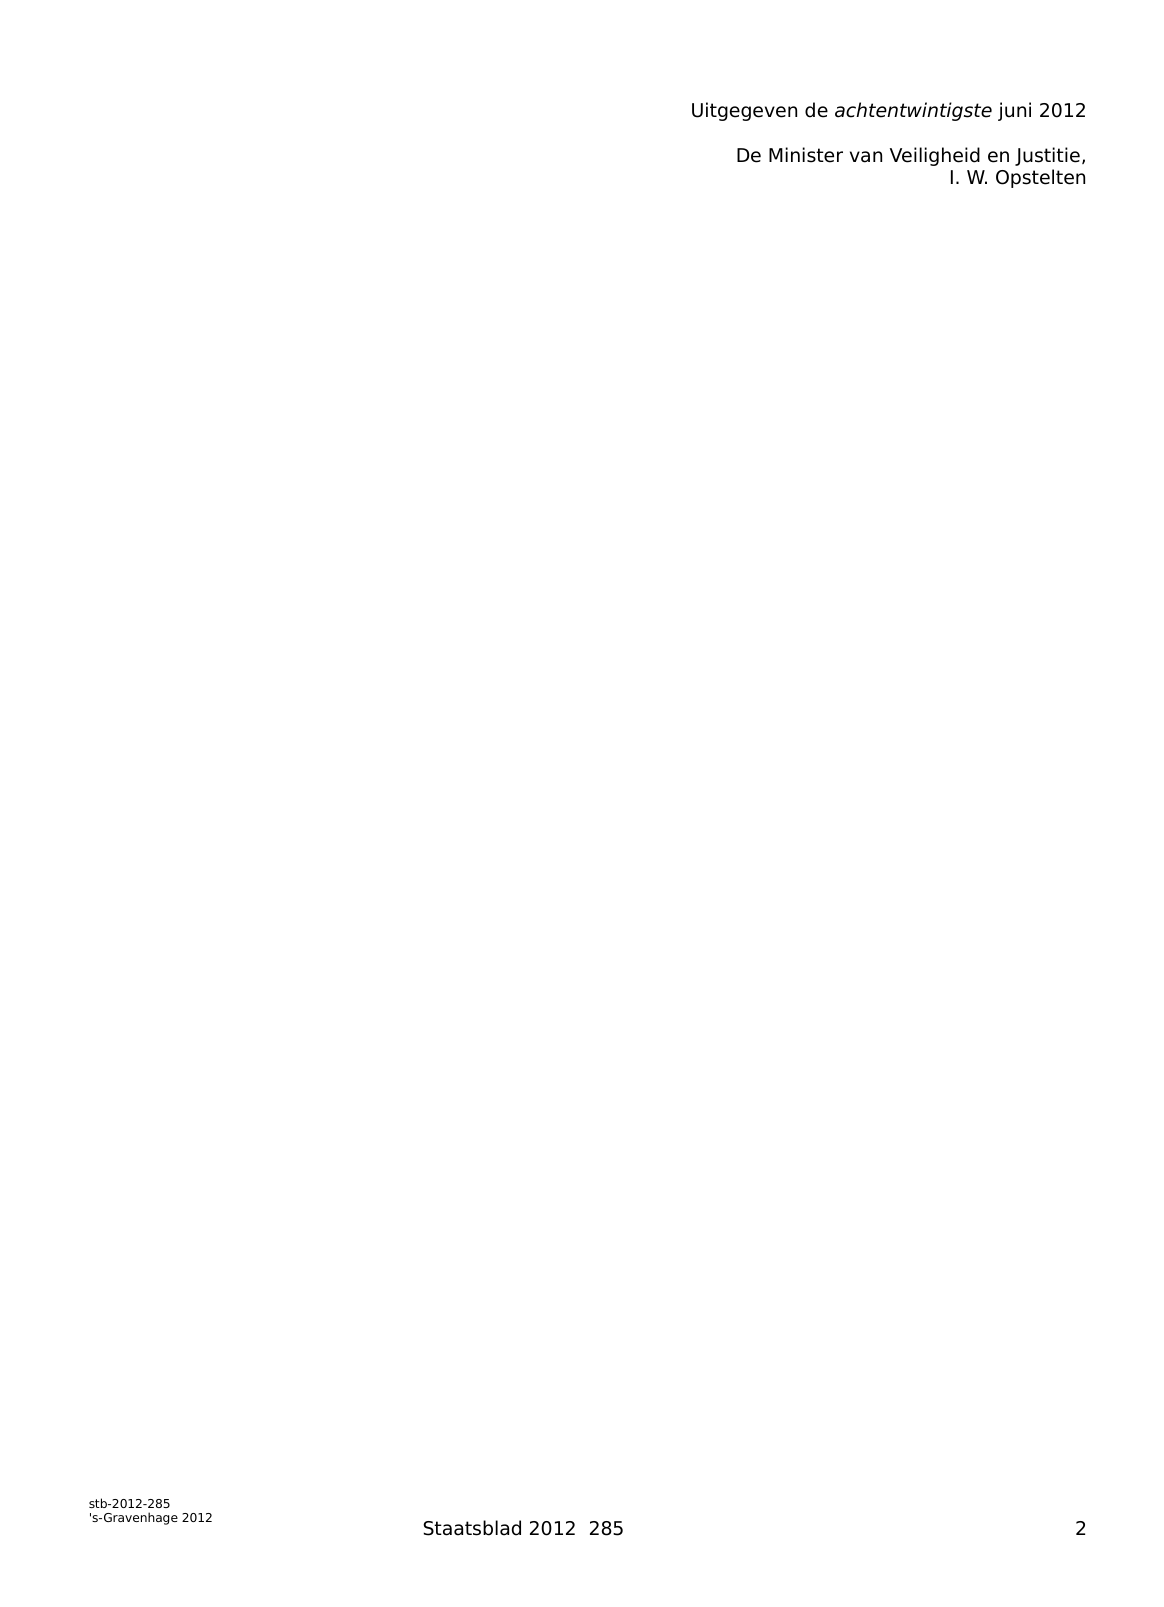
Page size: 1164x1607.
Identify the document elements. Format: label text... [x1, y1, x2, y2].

text De Minister van Veiligheid en Justitie, I. W. Opstelten [422, 144, 1087, 188]
text 's-Gravenhage 2012 [88, 1511, 323, 1525]
text stb-2012-285 [88, 1497, 323, 1511]
text Uitgegeven de achtentwintigste juni 2012 [422, 100, 1087, 122]
